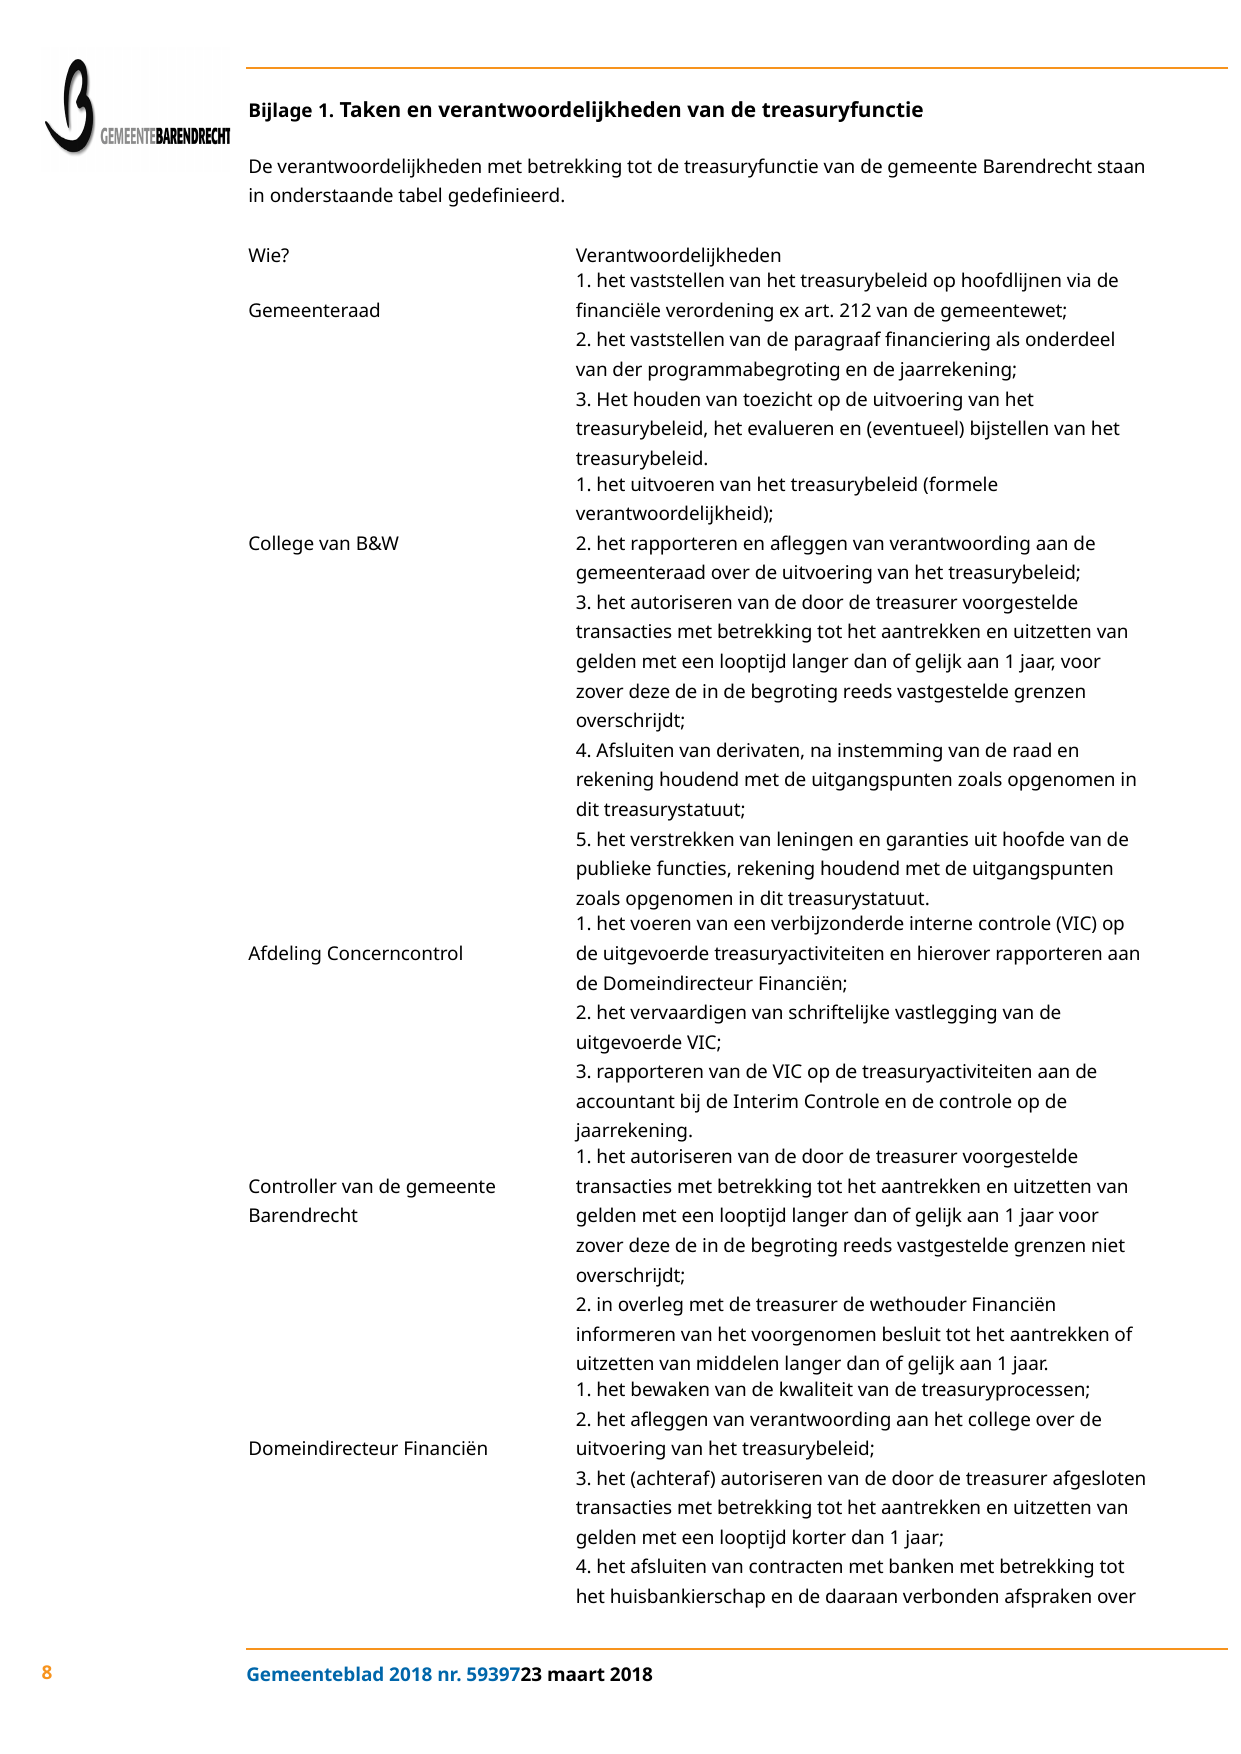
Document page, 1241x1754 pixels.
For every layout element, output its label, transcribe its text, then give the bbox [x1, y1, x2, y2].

text Bijlage 1. Taken en verantwoordelijkheden van de treasuryfunctie [248, 95, 1152, 123]
table_cell 1. het autoriseren van de door de treasurer voorgestelde transacties met betrekking tot het aantrekken en uitzetten van gelden met een looptijd langer dan of gelijk aan 1 jaar voor zover deze de in de begroting reeds vastgestelde grenzen niet overschrijdt; 2. in overleg met de treasurer de wethouder Financiën informeren van het voorgenomen besluit tot het aantrekken of uitzetten van middelen langer dan of gelijk aan 1 jaar. [576, 1144, 1152, 1376]
table_cell 1. het voeren van een verbijzonderde interne controle (VIC) op de uitgevoerde treasuryactiviteiten en hierover rapporteren aan de Domeindirecteur Financiën; 2. het vervaardigen van schriftelijke vastlegging van de uitgevoerde VIC; 3. rapporteren van de VIC op de treasuryactiviteiten aan de accountant bij de Interim Controle en de controle op de jaarrekening. [576, 911, 1152, 1143]
table_header Verantwoordelijkheden [576, 242, 1152, 267]
table_cell Controller van de gemeente Barendrecht [248, 1144, 576, 1376]
picture [41, 47, 231, 172]
table_cell 1. het uitvoeren van het treasurybeleid (formele verantwoordelijkheid); 2. het rapporteren en afleggen van verantwoording aan de gemeenteraad over de uitvoering van het treasurybeleid; 3. het autoriseren van de door de treasurer voorgestelde transacties met betrekking tot het aantrekken en uitzetten van gelden met een looptijd langer dan of gelijk aan 1 jaar, voor zover deze de in de begroting reeds vastgestelde grenzen overschrijdt; 4. Afsluiten van derivaten, na instemming van de raad en rekening houdend met de uitgangspunten zoals opgenomen in dit treasurystatuut; 5. het verstrekken van leningen en garanties uit hoofde van de publieke functies, rekening houdend met de uitgangspunten zoals opgenomen in dit treasurystatuut. [576, 471, 1152, 911]
table_cell Domeindirecteur Financiën [248, 1376, 576, 1609]
table_cell Gemeenteraad [248, 268, 576, 471]
text De verantwoordelijkheden met betrekking tot de treasuryfunctie van de gemeente Barendrecht staan in onderstaande tabel gedefinieerd. [248, 153, 1152, 208]
table_header Wie? [248, 242, 576, 267]
table_cell 1. het bewaken van de kwaliteit van de treasuryprocessen; 2. het afleggen van verantwoording aan het college over de uitvoering van het treasurybeleid; 3. het (achteraf) autoriseren van de door de treasurer afgesloten transacties met betrekking tot het aantrekken en uitzetten van gelden met een looptijd korter dan 1 jaar; 4. het afsluiten van contracten met banken met betrekking tot het huisbankierschap en de daaraan verbonden afspraken over [576, 1376, 1152, 1609]
table_cell Afdeling Concerncontrol [248, 911, 576, 1143]
table_cell 1. het vaststellen van het treasurybeleid op hoofdlijnen via de financiële verordening ex art. 212 van de gemeentewet; 2. het vaststellen van de paragraaf financiering als onderdeel van der programmabegroting en de jaarrekening; 3. Het houden van toezicht op de uitvoering van het treasurybeleid, het evalueren en (eventueel) bijstellen van het treasurybeleid. [576, 268, 1152, 471]
table_cell College van B&W [248, 471, 576, 911]
